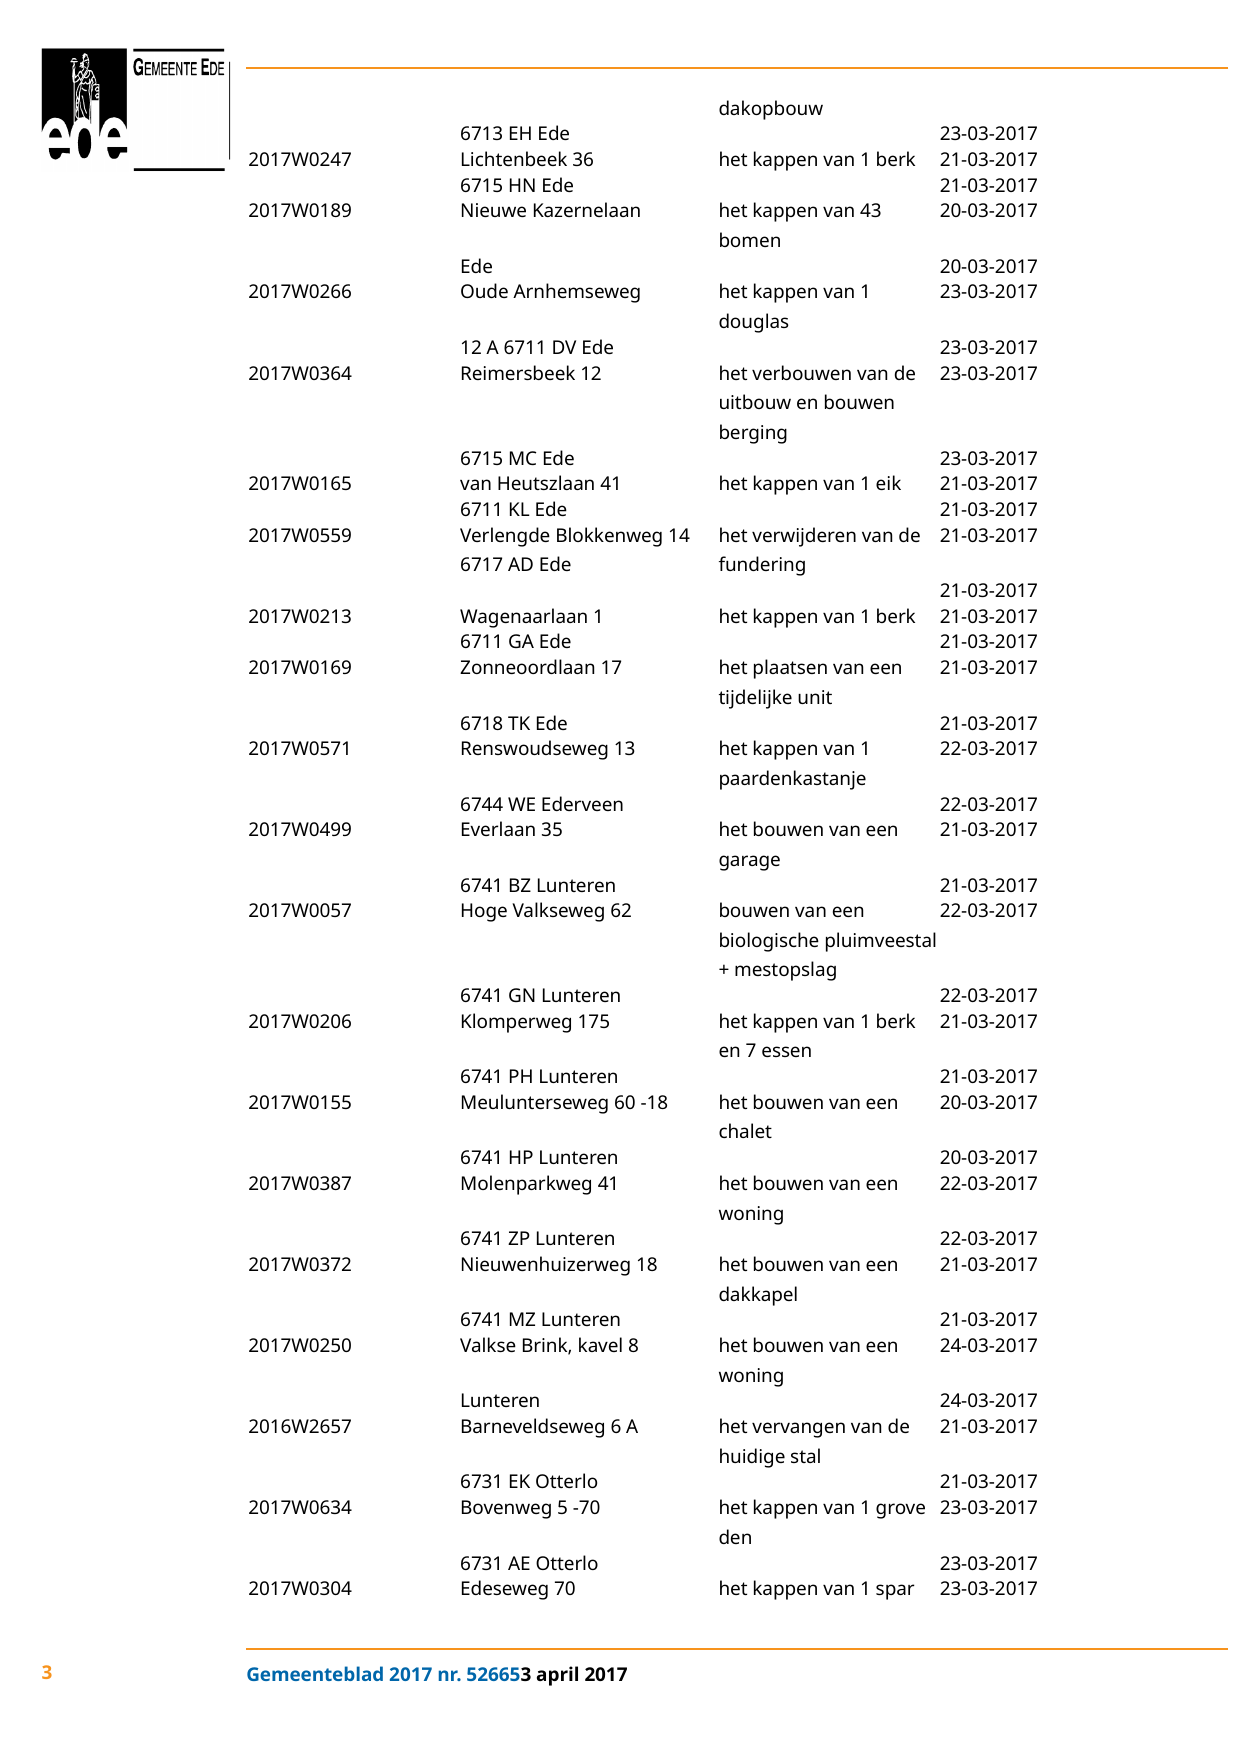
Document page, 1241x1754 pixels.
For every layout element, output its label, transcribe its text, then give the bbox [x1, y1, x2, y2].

table_cell Valkse Brink, kavel 8 [460, 1332, 718, 1388]
table_cell 23-03-2017 [940, 334, 1152, 360]
table_cell 21-03-2017 [940, 1307, 1152, 1332]
table_cell 21-03-2017 [940, 577, 1152, 603]
table_cell 21-03-2017 [940, 710, 1152, 735]
table_cell [248, 1064, 460, 1089]
table_cell [248, 1307, 460, 1332]
table_cell 2017W0559 [248, 522, 460, 577]
table_cell Oude Arnhemseweg [460, 279, 718, 334]
table_cell [248, 496, 460, 522]
table_cell 2017W0250 [248, 1332, 460, 1388]
table_cell [718, 629, 939, 654]
table_cell 6713 EH Ede [460, 121, 718, 146]
table_cell [718, 1550, 939, 1575]
table_cell Nieuwenhuizerweg 18 [460, 1251, 718, 1307]
table_cell 6741 MZ Lunteren [460, 1307, 718, 1332]
table_cell 21-03-2017 [940, 172, 1152, 198]
table_cell 12 A 6711 DV Ede [460, 334, 718, 360]
table_cell 23-03-2017 [940, 121, 1152, 146]
table_cell 23-03-2017 [940, 1550, 1152, 1575]
table_cell het kappen van 1 douglas [718, 279, 939, 334]
table_cell 22-03-2017 [940, 898, 1152, 982]
table_cell 6715 MC Ede [460, 445, 718, 470]
table_cell [248, 872, 460, 897]
table_cell 2017W0266 [248, 279, 460, 334]
table_cell [248, 1550, 460, 1575]
table_cell 21-03-2017 [940, 470, 1152, 496]
table_cell 23-03-2017 [940, 445, 1152, 470]
table_cell [248, 445, 460, 470]
table_cell 2017W0571 [248, 735, 460, 791]
table_cell [718, 445, 939, 470]
table_cell 21-03-2017 [940, 1251, 1152, 1307]
table_cell 2017W0364 [248, 360, 460, 445]
table_cell Everlaan 35 [460, 816, 718, 872]
table_cell [248, 629, 460, 654]
table_cell [718, 172, 939, 198]
table_cell het kappen van 1 eik [718, 470, 939, 496]
table_cell [718, 1307, 939, 1332]
table_cell 20-03-2017 [940, 1089, 1152, 1144]
table_cell [718, 1388, 939, 1413]
table_cell [248, 791, 460, 816]
table_cell [718, 983, 939, 1008]
table_cell [718, 577, 939, 603]
table_cell het plaatsen van een tijdelijke unit [718, 654, 939, 710]
table_cell [248, 983, 460, 1008]
table_cell Wagenaarlaan 1 [460, 603, 718, 629]
table_cell het bouwen van een woning [718, 1332, 939, 1388]
table_cell [248, 95, 460, 121]
table_cell het verwijderen van de fundering [718, 522, 939, 577]
table_cell 21-03-2017 [940, 816, 1152, 872]
table_cell 21-03-2017 [940, 496, 1152, 522]
table_cell 2017W0169 [248, 654, 460, 710]
picture [41, 47, 231, 172]
table_cell 22-03-2017 [940, 735, 1152, 791]
table_cell Nieuwe Kazernelaan [460, 198, 718, 253]
table_cell 20-03-2017 [940, 198, 1152, 253]
table_cell [248, 710, 460, 735]
table_cell [718, 253, 939, 279]
table_cell het verbouwen van de uitbouw en bouwen berging [718, 360, 939, 445]
table_cell het bouwen van een garage [718, 816, 939, 872]
table_cell Verlengde Blokkenweg 14 6717 AD Ede [460, 522, 718, 577]
table_cell het kappen van 1 spar [718, 1575, 939, 1601]
table_cell 23-03-2017 [940, 1575, 1152, 1601]
table_cell het kappen van 1 berk en 7 essen [718, 1008, 939, 1063]
table_cell 21-03-2017 [940, 629, 1152, 654]
table_cell Klomperweg 175 [460, 1008, 718, 1063]
table_cell 21-03-2017 [940, 522, 1152, 577]
table_cell 6711 GA Ede [460, 629, 718, 654]
table_cell 2017W0155 [248, 1089, 460, 1144]
table_cell 2017W0499 [248, 816, 460, 872]
table_cell 21-03-2017 [940, 1064, 1152, 1089]
table_cell 21-03-2017 [940, 872, 1152, 897]
table_cell 6731 EK Otterlo [460, 1469, 718, 1494]
table_cell [718, 1469, 939, 1494]
table_cell 2016W2657 [248, 1413, 460, 1469]
table_cell 2017W0206 [248, 1008, 460, 1063]
table_cell Lichtenbeek 36 [460, 146, 718, 172]
table_cell het kappen van 1 paardenkastanje [718, 735, 939, 791]
table_cell 23-03-2017 [940, 279, 1152, 334]
table_cell Lunteren [460, 1388, 718, 1413]
table_cell 20-03-2017 [940, 253, 1152, 279]
table_cell [248, 121, 460, 146]
table_cell 2017W0247 [248, 146, 460, 172]
table_cell 2017W0057 [248, 898, 460, 982]
table_cell 2017W0165 [248, 470, 460, 496]
table_cell 21-03-2017 [940, 654, 1152, 710]
table_cell het kappen van 1 berk [718, 146, 939, 172]
table_cell dakopbouw [718, 95, 939, 121]
table_cell 21-03-2017 [940, 603, 1152, 629]
table_cell [718, 710, 939, 735]
table_cell 20-03-2017 [940, 1145, 1152, 1170]
table_cell 6744 WE Ederveen [460, 791, 718, 816]
table_cell 6715 HN Ede [460, 172, 718, 198]
table_cell 22-03-2017 [940, 1170, 1152, 1226]
table_cell het vervangen van de huidige stal [718, 1413, 939, 1469]
table_cell [718, 1064, 939, 1089]
table_cell 2017W0634 [248, 1494, 460, 1550]
table_cell [718, 872, 939, 897]
table_cell Hoge Valkseweg 62 [460, 898, 718, 982]
table_cell 21-03-2017 [940, 1469, 1152, 1494]
table_cell [248, 1226, 460, 1251]
table_cell 6711 KL Ede [460, 496, 718, 522]
table_cell 2017W0387 [248, 1170, 460, 1226]
table_cell 22-03-2017 [940, 1226, 1152, 1251]
table_cell [718, 791, 939, 816]
table_cell [940, 95, 1152, 121]
table_cell [718, 121, 939, 146]
table_cell [718, 496, 939, 522]
table_cell 21-03-2017 [940, 146, 1152, 172]
table_cell 23-03-2017 [940, 1494, 1152, 1550]
table_cell 6731 AE Otterlo [460, 1550, 718, 1575]
table_cell 6741 HP Lunteren [460, 1145, 718, 1170]
table_cell 2017W0304 [248, 1575, 460, 1601]
table_cell 22-03-2017 [940, 983, 1152, 1008]
table_cell 6741 ZP Lunteren [460, 1226, 718, 1251]
table_cell 21-03-2017 [940, 1413, 1152, 1469]
table_cell bouwen van een biologische pluimveestal + mestopslag [718, 898, 939, 982]
table_cell [248, 172, 460, 198]
table_cell [460, 577, 718, 603]
table_cell 2017W0372 [248, 1251, 460, 1307]
table_cell [248, 1145, 460, 1170]
table_cell Zonneoordlaan 17 [460, 654, 718, 710]
table_cell 6741 BZ Lunteren [460, 872, 718, 897]
table_cell het bouwen van een chalet [718, 1089, 939, 1144]
table_cell 24-03-2017 [940, 1388, 1152, 1413]
table_cell Reimersbeek 12 [460, 360, 718, 445]
table_cell 24-03-2017 [940, 1332, 1152, 1388]
table_cell het bouwen van een woning [718, 1170, 939, 1226]
table_cell [718, 1145, 939, 1170]
table_cell Molenparkweg 41 [460, 1170, 718, 1226]
table_cell het kappen van 1 grove den [718, 1494, 939, 1550]
table_cell 21-03-2017 [940, 1008, 1152, 1063]
table_cell Edeseweg 70 [460, 1575, 718, 1601]
table_cell het kappen van 1 berk [718, 603, 939, 629]
table_cell het kappen van 43 bomen [718, 198, 939, 253]
table_cell Ede [460, 253, 718, 279]
table_cell [718, 334, 939, 360]
table_cell 6741 PH Lunteren [460, 1064, 718, 1089]
table_cell van Heutszlaan 41 [460, 470, 718, 496]
table_cell [248, 253, 460, 279]
table_cell Meulunterseweg 60 -18 [460, 1089, 718, 1144]
table_cell [248, 577, 460, 603]
table_cell 23-03-2017 [940, 360, 1152, 445]
table_cell [460, 95, 718, 121]
table_cell het bouwen van een dakkapel [718, 1251, 939, 1307]
table_cell [248, 1388, 460, 1413]
table_cell [248, 1469, 460, 1494]
table_cell Bovenweg 5 -70 [460, 1494, 718, 1550]
table_cell 2017W0189 [248, 198, 460, 253]
table_cell [718, 1226, 939, 1251]
table_cell [248, 334, 460, 360]
table_cell 22-03-2017 [940, 791, 1152, 816]
table_cell 6718 TK Ede [460, 710, 718, 735]
table_cell 6741 GN Lunteren [460, 983, 718, 1008]
table_cell 2017W0213 [248, 603, 460, 629]
table_cell Barneveldseweg 6 A [460, 1413, 718, 1469]
table_cell Renswoudseweg 13 [460, 735, 718, 791]
